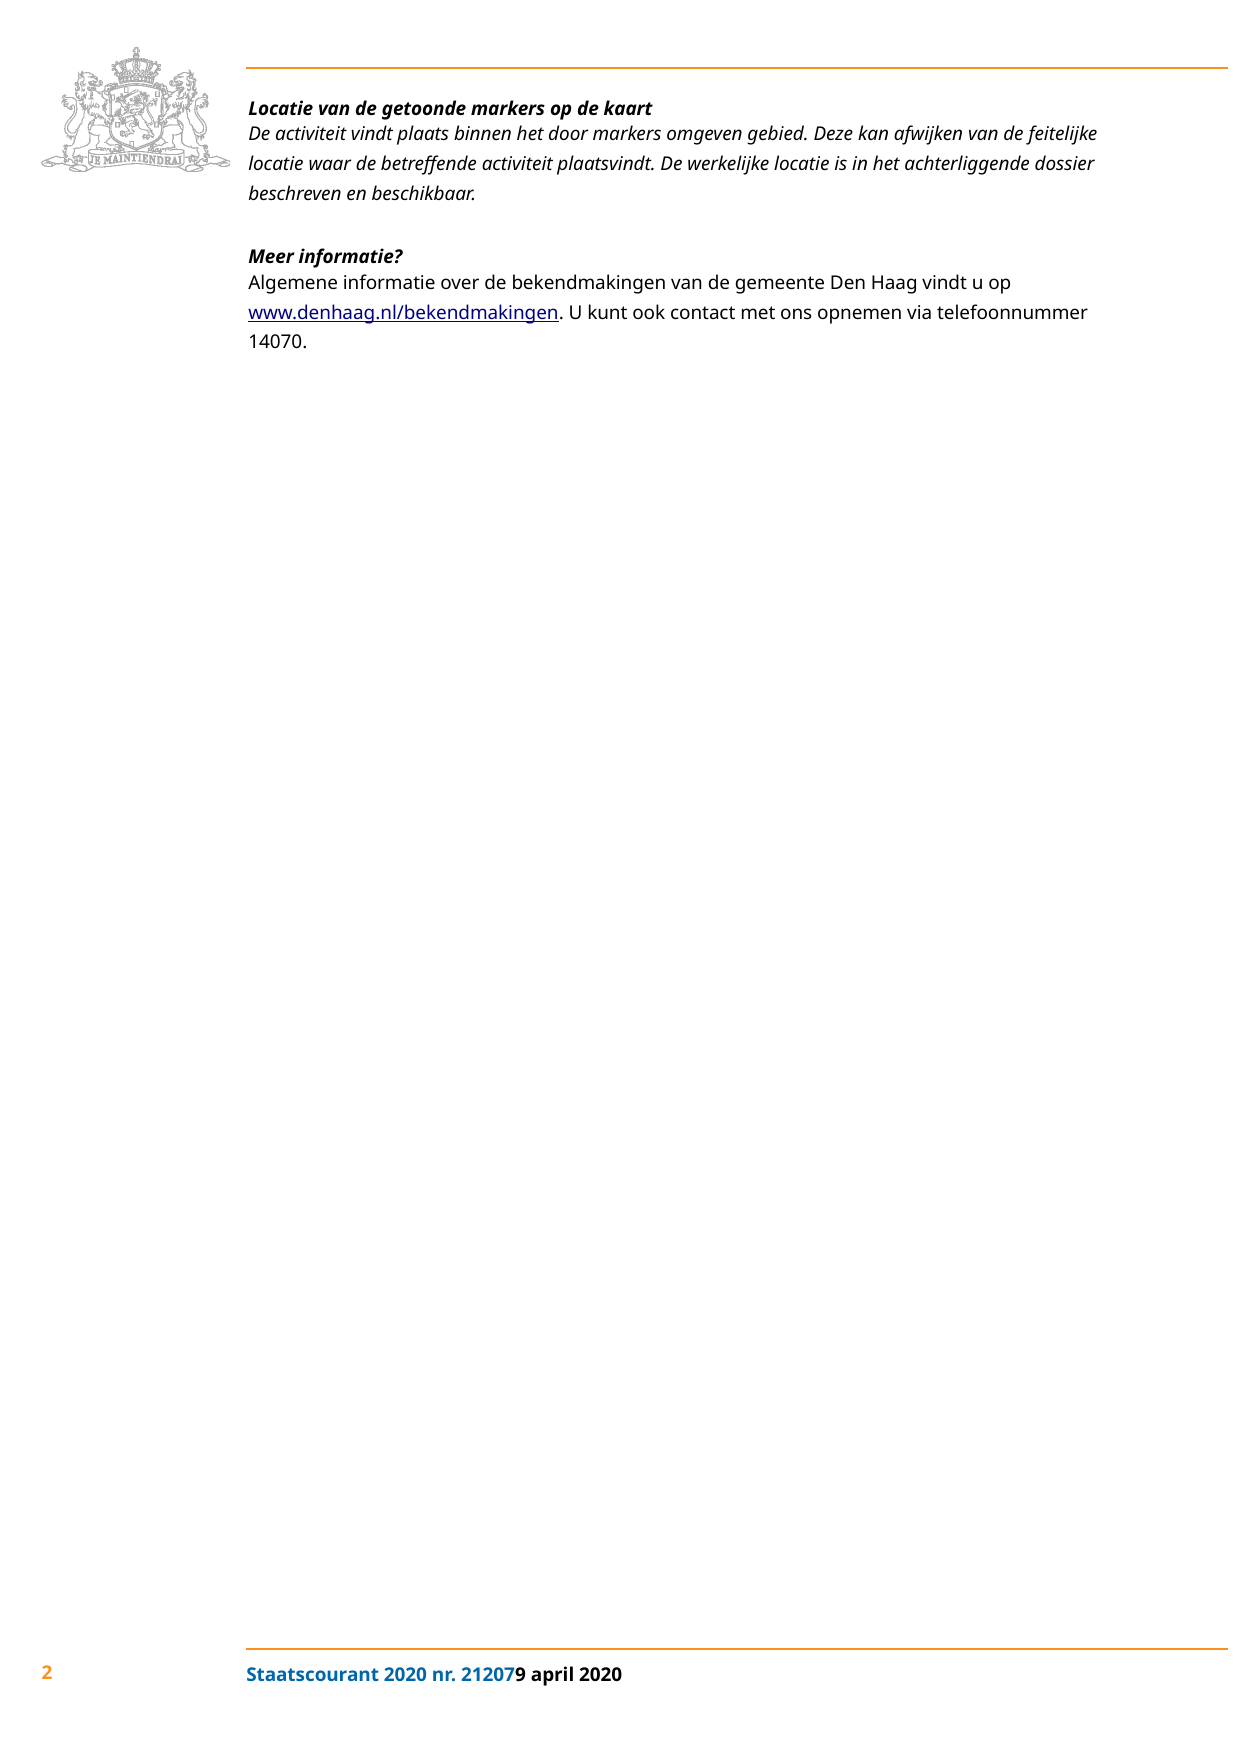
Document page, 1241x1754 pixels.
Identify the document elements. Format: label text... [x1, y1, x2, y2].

picture [41, 47, 231, 172]
text Locatie van de getoonde markers op de kaart [248, 95, 1152, 121]
text Algemene informatie over de bekendmakingen van de gemeente Den Haag vindt u op www.denhaag.nl/bekendmakingen. U kunt ook contact met ons opnemen via telefoonnummer 14070. [248, 269, 1152, 354]
text Meer informatie? [248, 244, 1152, 269]
text De activiteit vindt plaats binnen het door markers omgeven gebied. Deze kan afwijken van de feitelijke locatie waar de betreffende activiteit plaatsvindt. De werkelijke locatie is in het achterliggende dossier beschreven en beschikbaar. [248, 121, 1152, 205]
